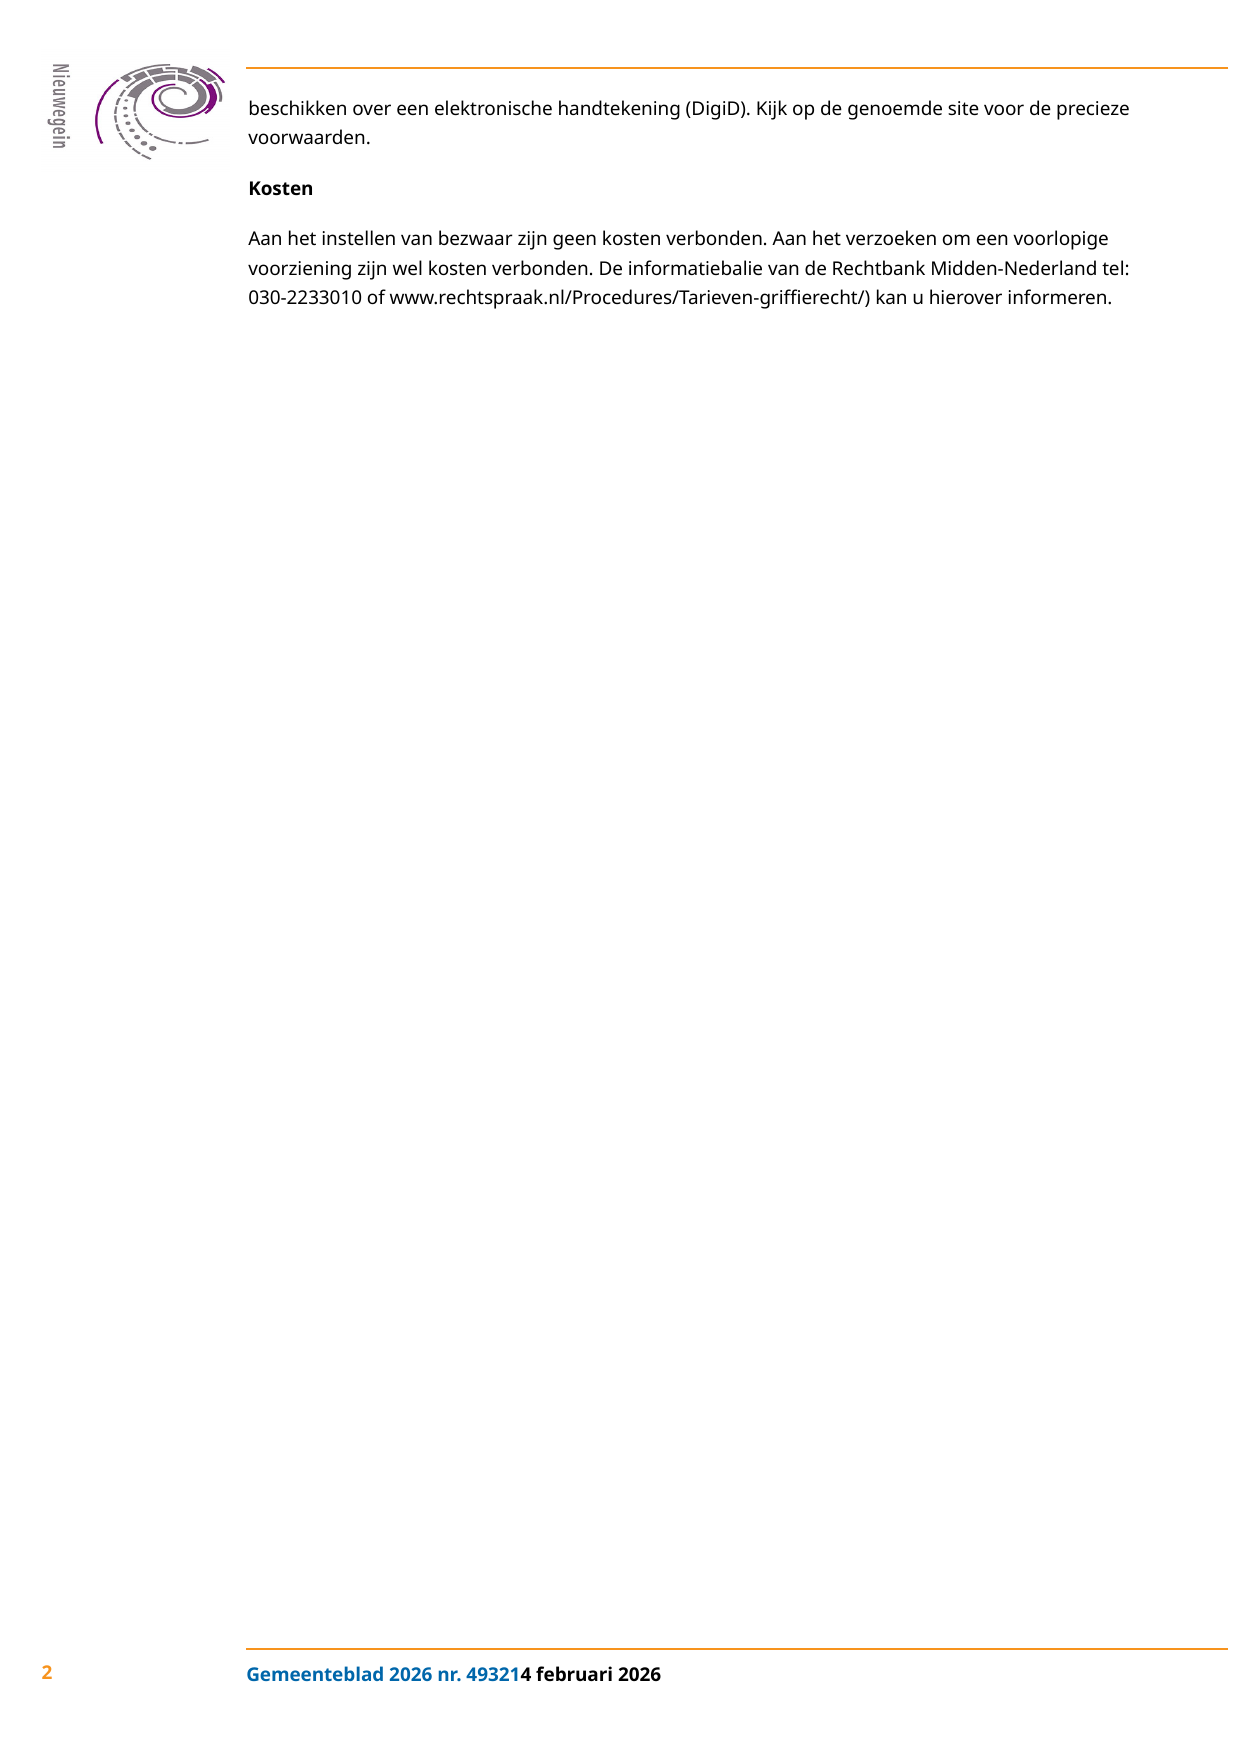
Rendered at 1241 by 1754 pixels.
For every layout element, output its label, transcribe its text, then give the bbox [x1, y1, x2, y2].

text Kosten [248, 175, 1152, 201]
text Aan het instellen van bezwaar zijn geen kosten verbonden. Aan het verzoeken om een voorlopige voorziening zijn wel kosten verbonden. De informatiebalie van de Rechtbank Midden-Nederland tel: 030-2233010 of www.rechtspraak.nl/Procedures/Tarieven-griffierecht/) kan u hierover informeren. [248, 225, 1152, 310]
picture [41, 47, 231, 172]
text beschikken over een elektronische handtekening (DigiD). Kijk op de genoemde site voor de precieze voorwaarden. [248, 95, 1152, 150]
